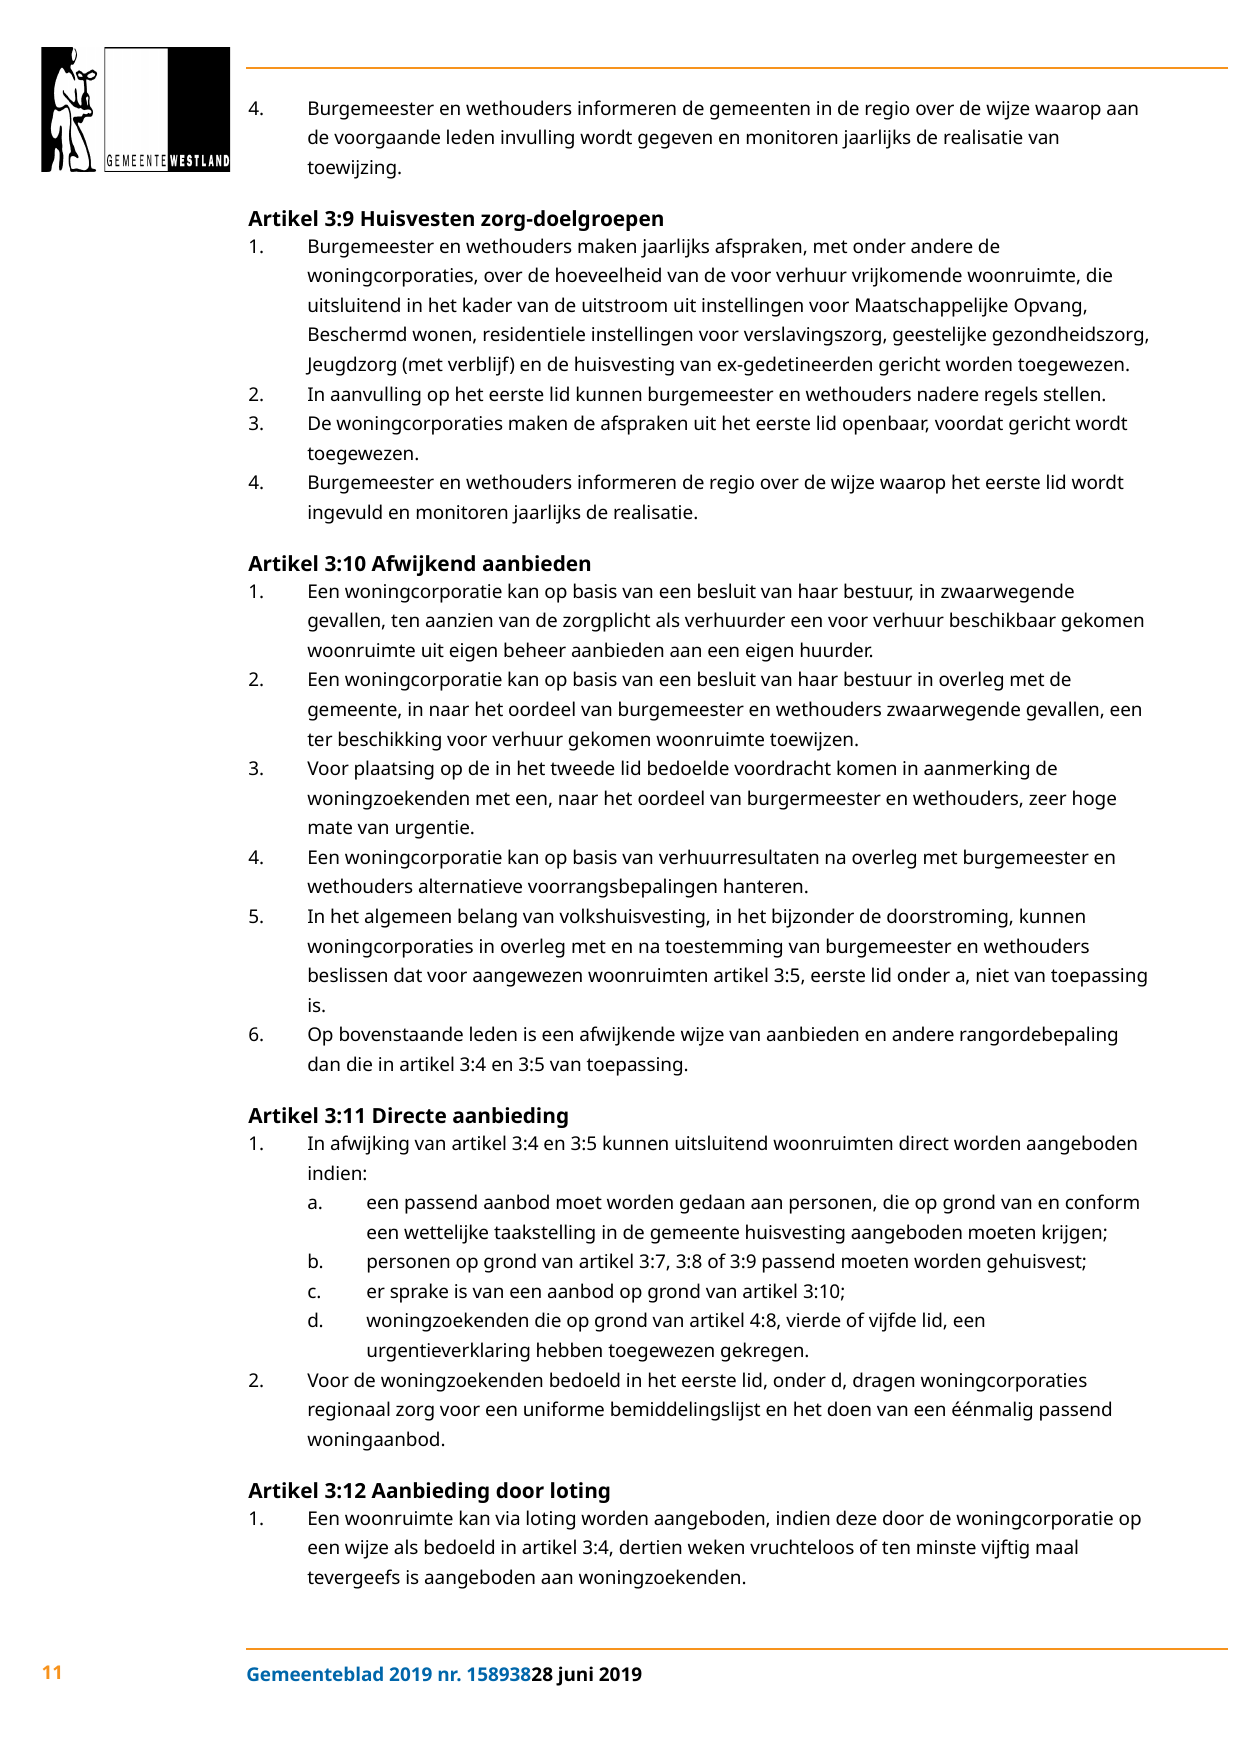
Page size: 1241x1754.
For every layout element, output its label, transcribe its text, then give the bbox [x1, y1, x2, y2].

list Burgemeester en wethouders informeren de regio over de wijze waarop het eerste lid wordt ingevuld en monitoren jaarlijks de realisatie. [248, 469, 1152, 525]
list personen op grond van artikel 3:7, 3:8 of 3:9 passend moeten worden gehuisvest; [307, 1248, 1152, 1274]
list Voor de woningzoekenden bedoeld in het eerste lid, onder d, dragen woningcorporaties regionaal zorg voor een uniforme bemiddelingslijst en het doen van een éénmalig passend woningaanbod. [248, 1367, 1152, 1452]
list Een woningcorporatie kan op basis van een besluit van haar bestuur, in zwaarwegende gevallen, ten aanzien van de zorgplicht als verhuurder een voor verhuur beschikbaar gekomen woonruimte uit eigen beheer aanbieden aan een eigen huurder. [248, 578, 1152, 663]
list Een woningcorporatie kan op basis van een besluit van haar bestuur in overleg met de gemeente, in naar het oordeel van burgemeester en wethouders zwaarwegende gevallen, een ter beschikking voor verhuur gekomen woonruimte toewijzen. [248, 667, 1152, 752]
list Een woonruimte kan via loting worden aangeboden, indien deze door de woningcorporatie op een wijze als bedoeld in artikel 3:4, dertien weken vruchteloos of ten minste vijftig maal tevergeefs is aangeboden aan woningzoekenden. [248, 1505, 1152, 1590]
list woningzoekenden die op grond van artikel 4:8, vierde of vijfde lid, een urgentieverklaring hebben toegewezen gekregen. [307, 1308, 1152, 1363]
picture [41, 47, 231, 172]
list een passend aanbod moet worden gedaan aan personen, die op grond van en conform een wettelijke taakstelling in de gemeente huisvesting aangeboden moeten krijgen; [307, 1189, 1152, 1244]
list In het algemeen belang van volkshuisvesting, in het bijzonder de doorstroming, kunnen woningcorporaties in overleg met en na toestemming van burgemeester en wethouders beslissen dat voor aangewezen woonruimten artikel 3:5, eerste lid onder a, niet van toepassing is. [248, 903, 1152, 1018]
text Artikel 3:9 Huisvesten zorg-doelgroepen [248, 204, 1152, 233]
list Voor plaatsing op de in het tweede lid bedoelde voordracht komen in aanmerking de woningzoekenden met een, naar het oordeel van burgermeester en wethouders, zeer hoge mate van urgentie. [248, 755, 1152, 840]
text Artikel 3:11 Directe aanbieding [248, 1102, 1152, 1130]
text Artikel 3:12 Aanbieding door loting [248, 1476, 1152, 1505]
list Een woningcorporatie kan op basis van verhuurresultaten na overleg met burgemeester en wethouders alternatieve voorrangsbepalingen hanteren. [248, 844, 1152, 899]
list In aanvulling op het eerste lid kunnen burgemeester en wethouders nadere regels stellen. [248, 381, 1152, 406]
list Op bovenstaande leden is een afwijkende wijze van aanbieden en andere rangordebepaling dan die in artikel 3:4 en 3:5 van toepassing. [248, 1022, 1152, 1077]
list er sprake is van een aanbod op grond van artikel 3:10; [307, 1278, 1152, 1304]
text Artikel 3:10 Afwijkend aanbieden [248, 549, 1152, 578]
list In afwijking van artikel 3:4 en 3:5 kunnen uitsluitend woonruimten direct worden aangeboden indien: [248, 1130, 1152, 1185]
list Burgemeester en wethouders maken jaarlijks afspraken, met onder andere de woningcorporaties, over de hoeveelheid van de voor verhuur vrijkomende woonruimte, die uitsluitend in het kader van de uitstroom uit instellingen voor Maatschappelijke Opvang, Beschermd wonen, residentiele instellingen voor verslavingszorg, geestelijke gezondheidszorg, Jeugdzorg (met verblijf) en de huisvesting van ex-gedetineerden gericht worden toegewezen. [248, 233, 1152, 377]
list De woningcorporaties maken de afspraken uit het eerste lid openbaar, voordat gericht wordt toegewezen. [248, 410, 1152, 466]
list Burgemeester en wethouders informeren de gemeenten in de regio over de wijze waarop aan de voorgaande leden invulling wordt gegeven en monitoren jaarlijks de realisatie van toewijzing. [248, 95, 1152, 180]
